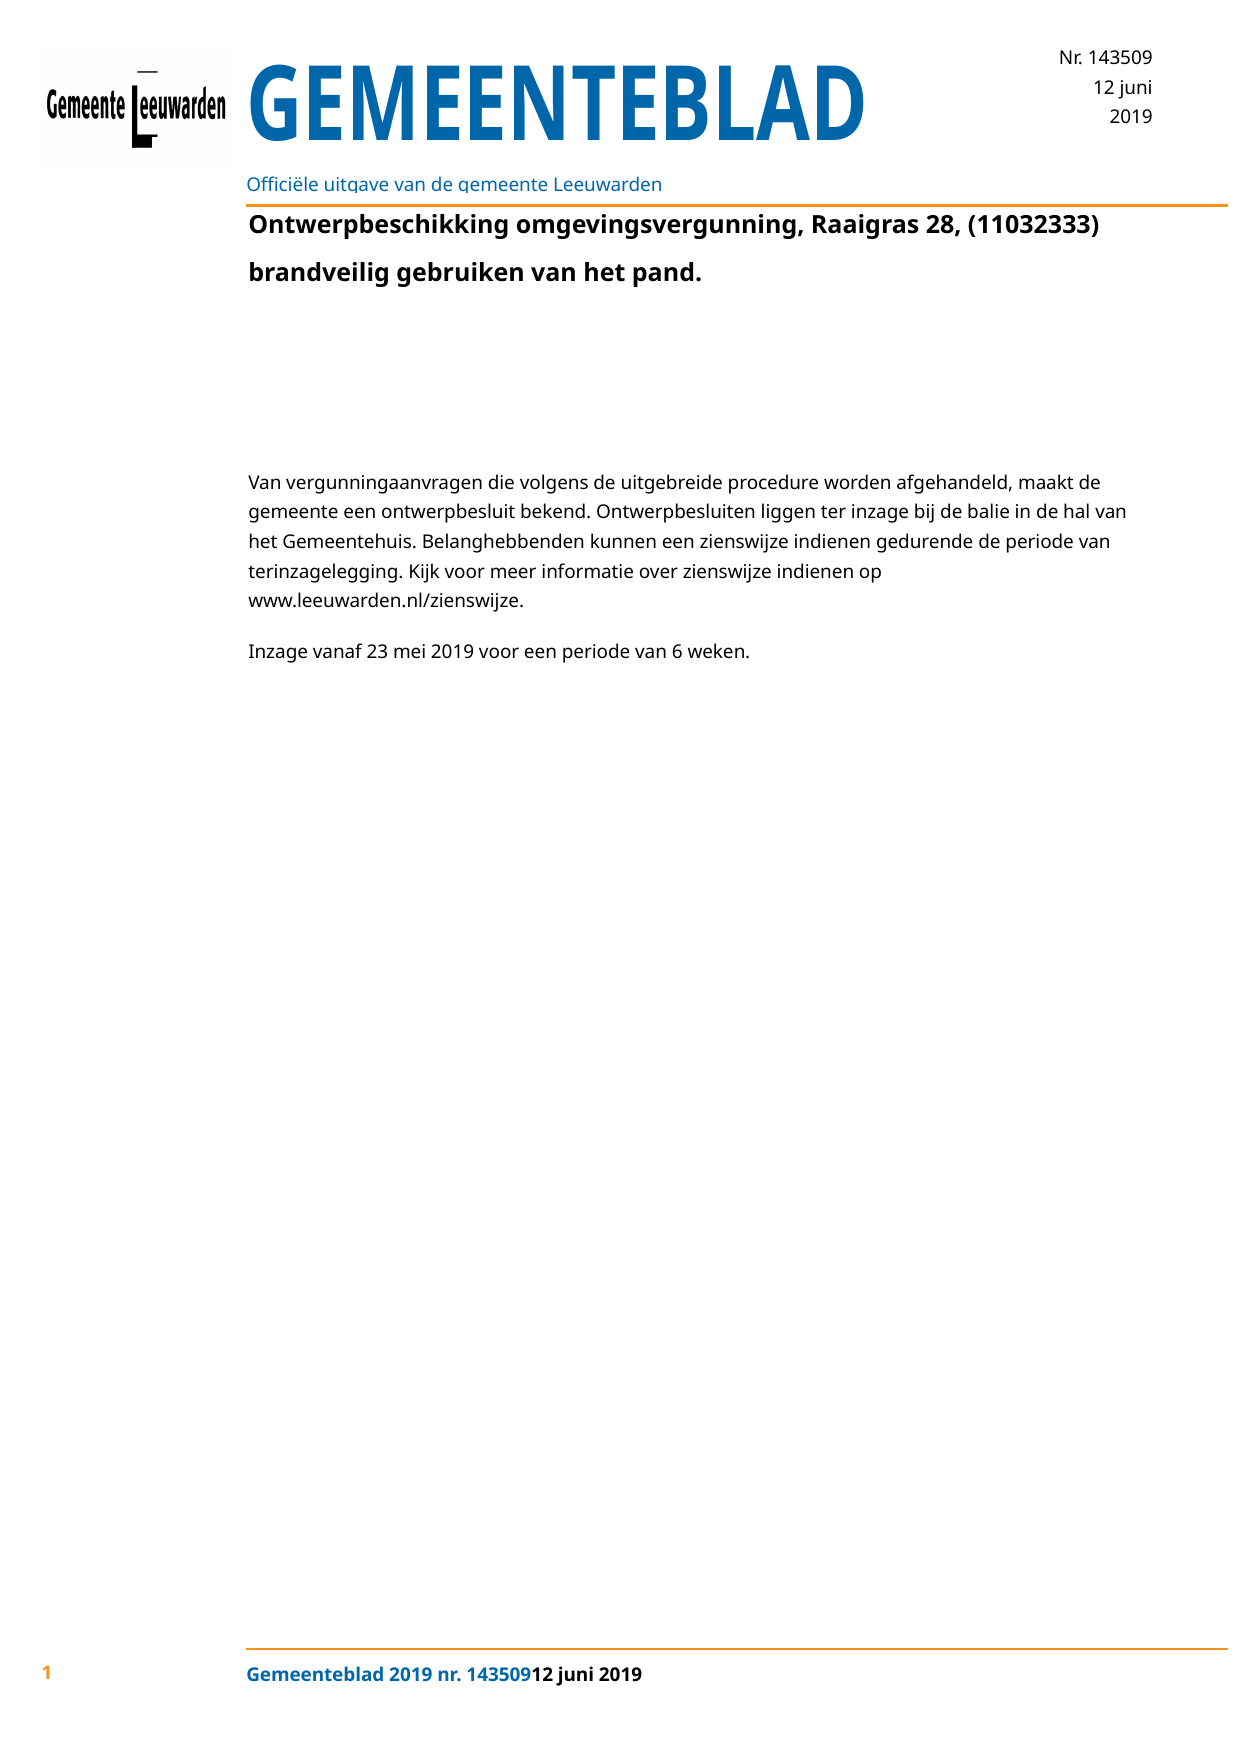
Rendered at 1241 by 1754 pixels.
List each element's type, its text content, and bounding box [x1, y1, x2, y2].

text Inzage vanaf 23 mei 2019 voor een periode van 6 weken. [248, 638, 1152, 664]
text Van vergunningaanvragen die volgens de uitgebreide procedure worden afgehandeld, maakt de gemeente een ontwerpbesluit bekend. Ontwerpbesluiten liggen ter inzage bij de balie in de hal van het Gemeentehuis. Belanghebbenden kunnen een zienswijze indienen gedurende de periode van terinzagelegging. Kijk voor meer informatie over zienswijze indienen op www.leeuwarden.nl/zienswijze. [248, 469, 1152, 613]
text Ontwerpbeschikking omgevingsvergunning, Raaigras 28, (11032333) brandveilig gebruiken van het pand. [248, 207, 1152, 288]
picture [41, 47, 231, 172]
